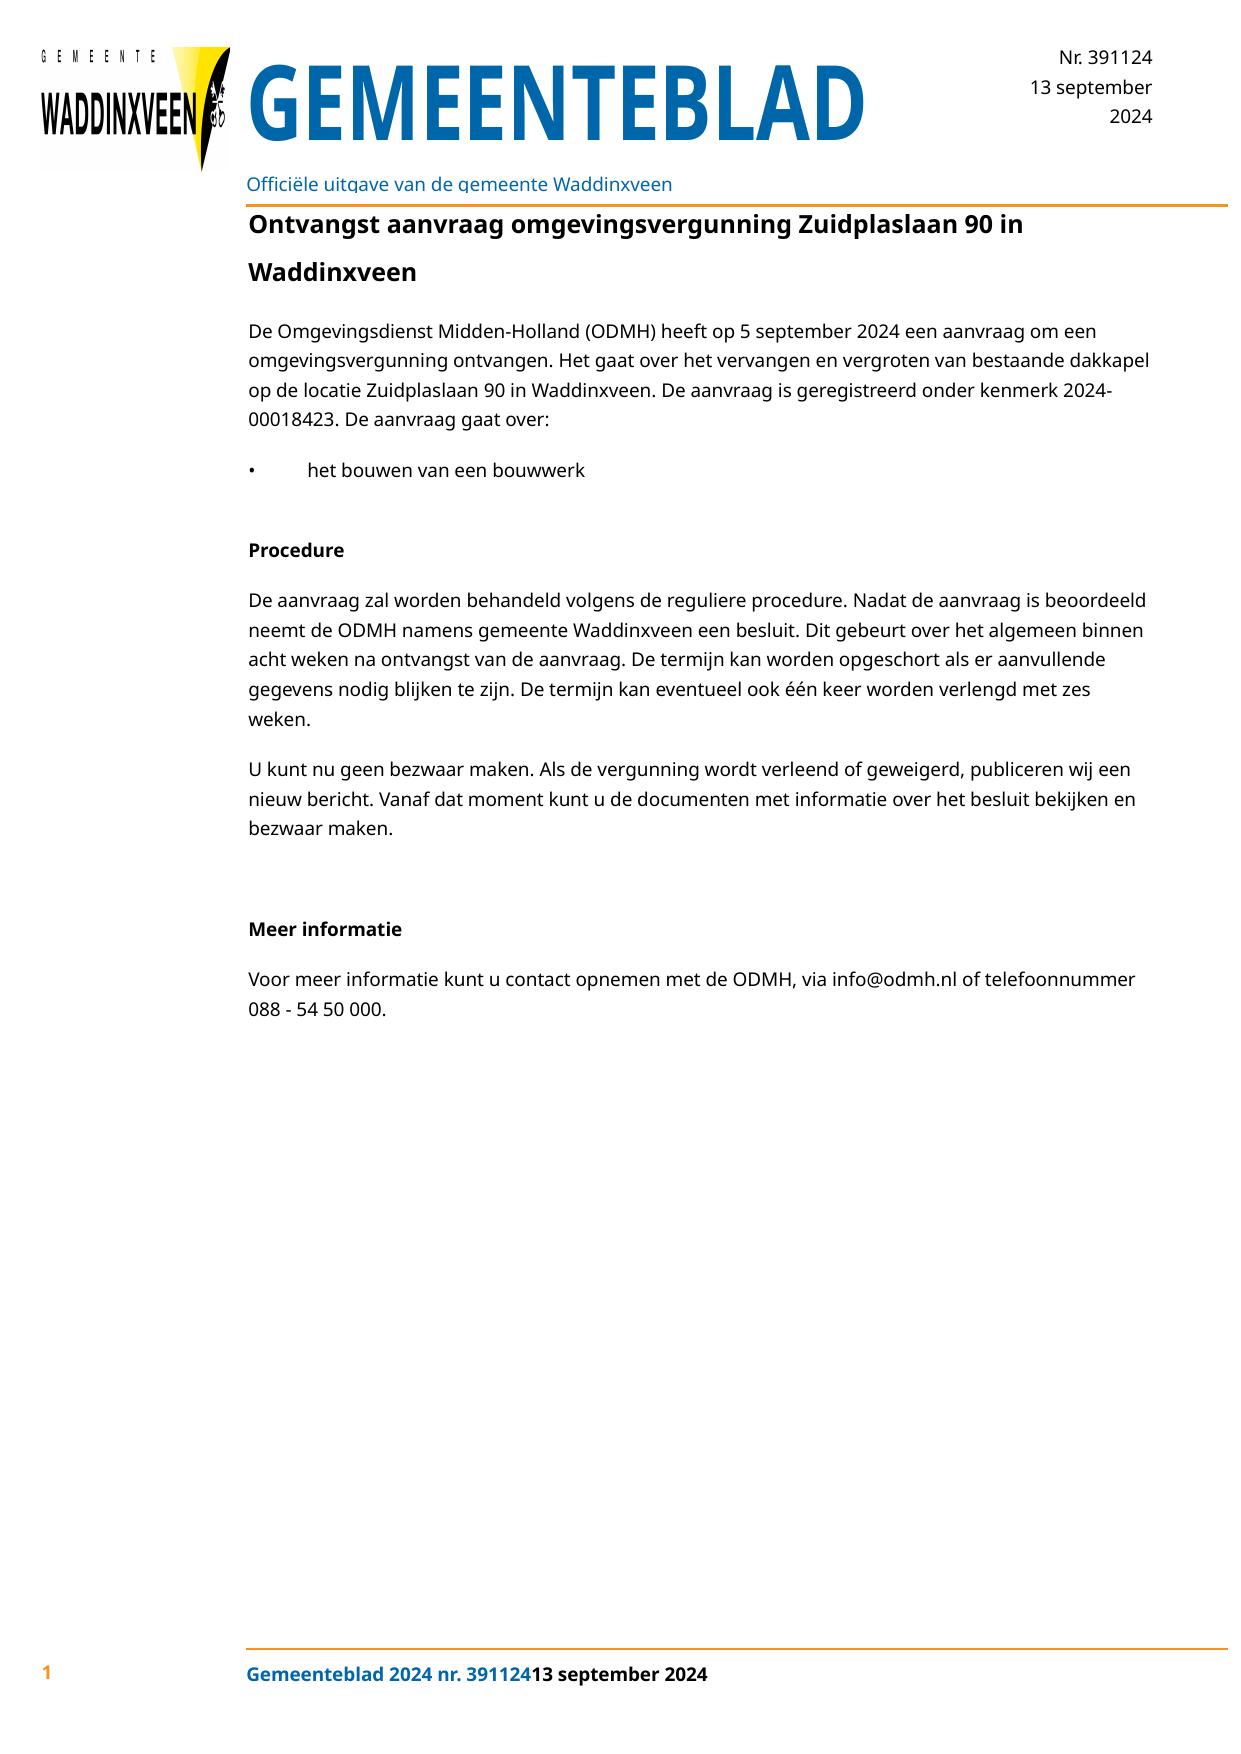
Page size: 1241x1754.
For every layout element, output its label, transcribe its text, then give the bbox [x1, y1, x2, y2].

text Procedure [248, 537, 1152, 563]
text De Omgevingsdienst Midden-Holland (ODMH) heeft op 5 september 2024 een aanvraag om een omgevingsvergunning ontvangen. Het gaat over het vervangen en vergroten van bestaande dakkapel op de locatie Zuidplaslaan 90 in Waddinxveen. De aanvraag is geregistreerd onder kenmerk 2024-00018423. De aanvraag gaat over: [248, 318, 1152, 432]
text De aanvraag zal worden behandeld volgens de reguliere procedure. Nadat de aanvraag is beoordeeld neemt de ODMH namens gemeente Waddinxveen een besluit. Dit gebeurt over het algemeen binnen acht weken na ontvangst van de aanvraag. De termijn kan worden opgeschort als er aanvullende gegevens nodig blijken te zijn. De termijn kan eventueel ook één keer worden verlengd met zes weken. [248, 587, 1152, 732]
list het bouwen van een bouwwerk [248, 457, 1152, 483]
text Voor meer informatie kunt u contact opnemen met de ODMH, via info@odmh.nl of telefoonnummer 088 - 54 50 000. [248, 967, 1152, 1022]
text Ontvangst aanvraag omgevingsvergunning Zuidplaslaan 90 in Waddinxveen [248, 207, 1152, 288]
picture [41, 47, 231, 172]
text Meer informatie [248, 916, 1152, 942]
text U kunt nu geen bezwaar maken. Als de vergunning wordt verleend of geweigerd, publiceren wij een nieuw bericht. Vanaf dat moment kunt u de documenten met informatie over het besluit bekijken en bezwaar maken. [248, 756, 1152, 841]
